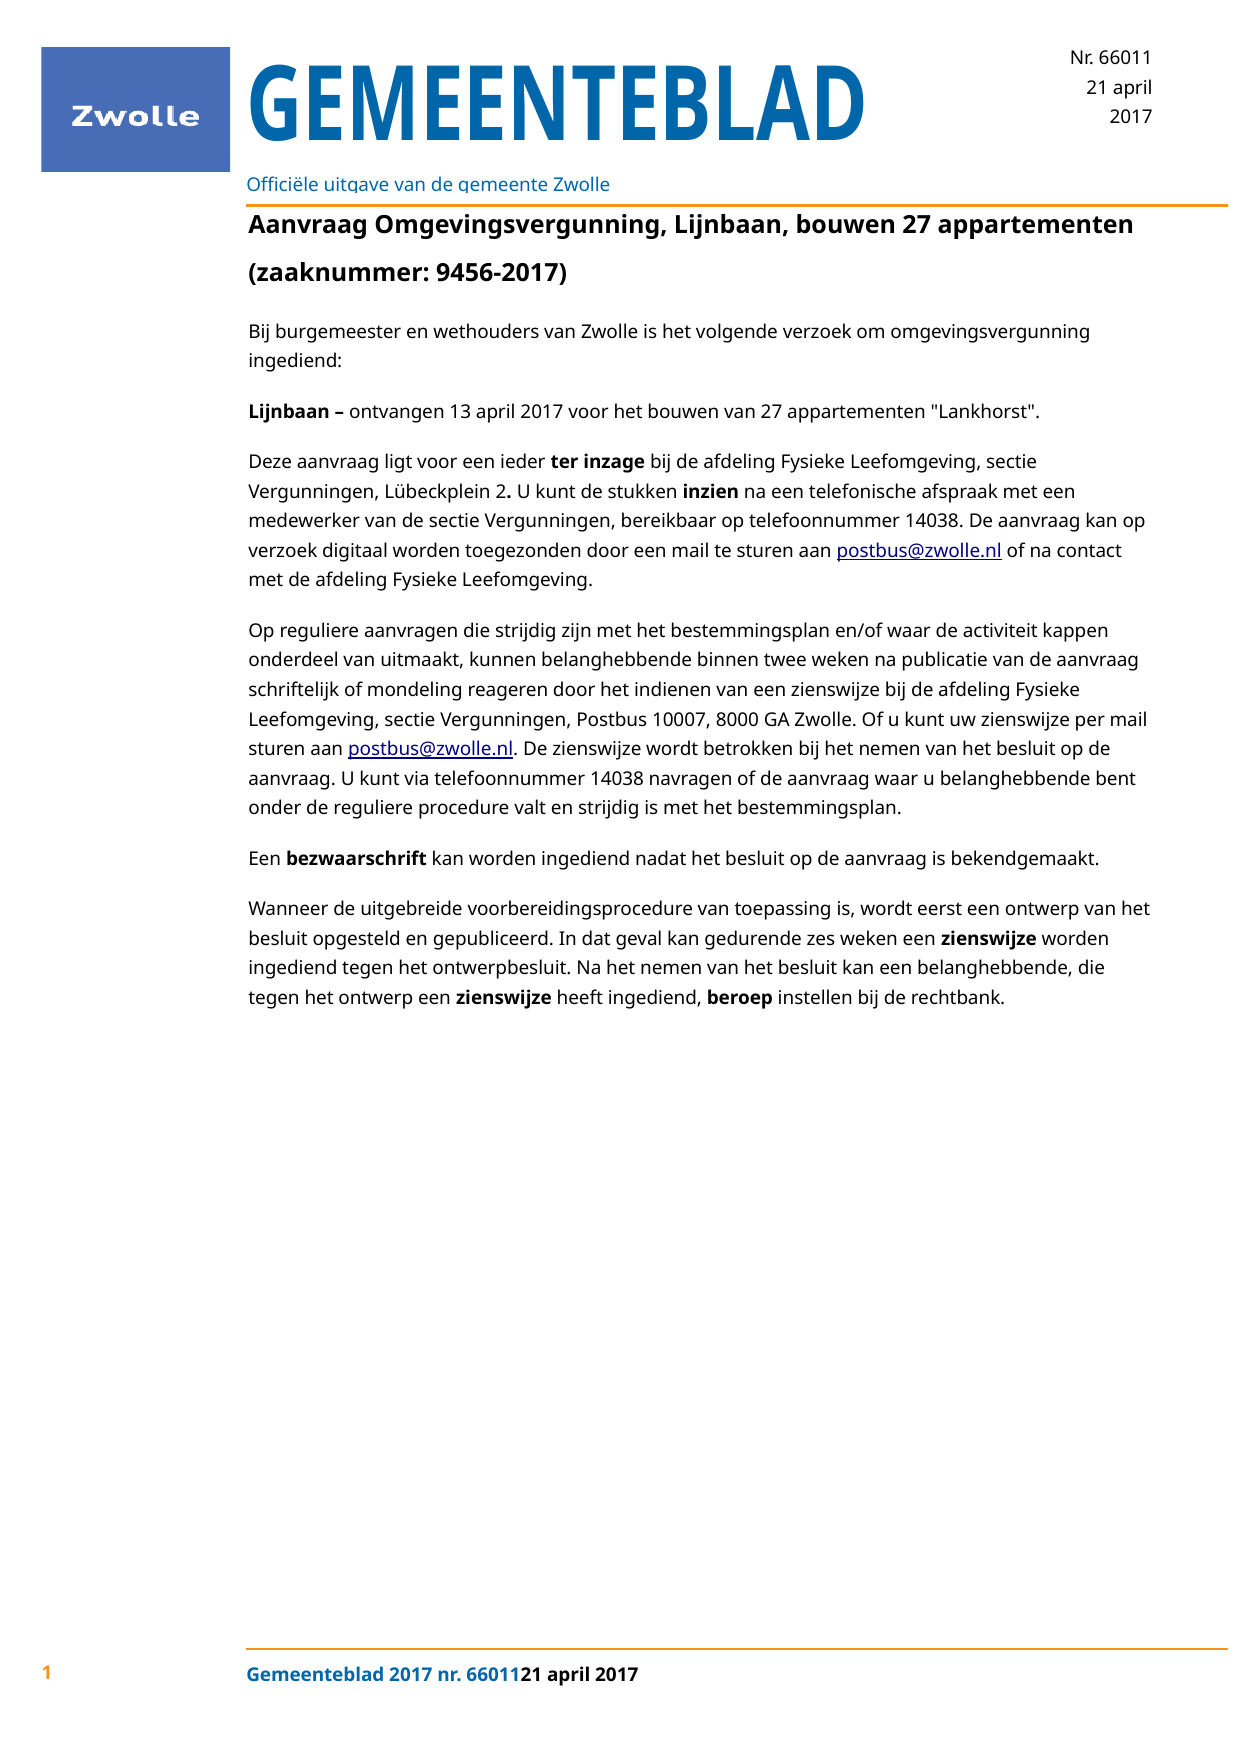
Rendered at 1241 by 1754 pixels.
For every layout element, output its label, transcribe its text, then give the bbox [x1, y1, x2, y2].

text Deze aanvraag ligt voor een ieder ter inzage bij de afdeling Fysieke Leefomgeving, sectie Vergunningen, Lübeckplein 2. U kunt de stukken inzien na een telefonische afspraak met een medewerker van de sectie Vergunningen, bereikbaar op telefoonnummer 14038. De aanvraag kan op verzoek digitaal worden toegezonden door een mail te sturen aan postbus@zwolle.nl of na contact met de afdeling Fysieke Leefomgeving. [248, 448, 1152, 592]
picture [41, 47, 231, 172]
text Bij burgemeester en wethouders van Zwolle is het volgende verzoek om omgevingsvergunning ingediend: [248, 318, 1152, 373]
text Aanvraag Omgevingsvergunning, Lijnbaan, bouwen 27 appartementen (zaaknummer: 9456-2017) [248, 207, 1152, 288]
text Op reguliere aanvragen die strijdig zijn met het bestemmingsplan en/of waar de activiteit kappen onderdeel van uitmaakt, kunnen belanghebbende binnen twee weken na publicatie van de aanvraag schriftelijk of mondeling reageren door het indienen van een zienswijze bij de afdeling Fysieke Leefomgeving, sectie Vergunningen, Postbus 10007, 8000 GA Zwolle. Of u kunt uw zienswijze per mail sturen aan postbus@zwolle.nl. De zienswijze wordt betrokken bij het nemen van het besluit op de aanvraag. U kunt via telefoonnummer 14038 navragen of de aanvraag waar u belanghebbende bent onder de reguliere procedure valt en strijdig is met het bestemmingsplan. [248, 617, 1152, 820]
text Lijnbaan – ontvangen 13 april 2017 voor het bouwen van 27 appartementen "Lankhorst". [248, 398, 1152, 424]
text Wanneer de uitgebreide voorbereidingsprocedure van toepassing is, wordt eerst een ontwerp van het besluit opgesteld en gepubliceerd. In dat geval kan gedurende zes weken een zienswijze worden ingediend tegen het ontwerpbesluit. Na het nemen van het besluit kan een belanghebbende, die tegen het ontwerp een zienswijze heeft ingediend, beroep instellen bij de rechtbank. [248, 895, 1152, 1010]
text Een bezwaarschrift kan worden ingediend nadat het besluit op de aanvraag is bekendgemaakt. [248, 845, 1152, 871]
